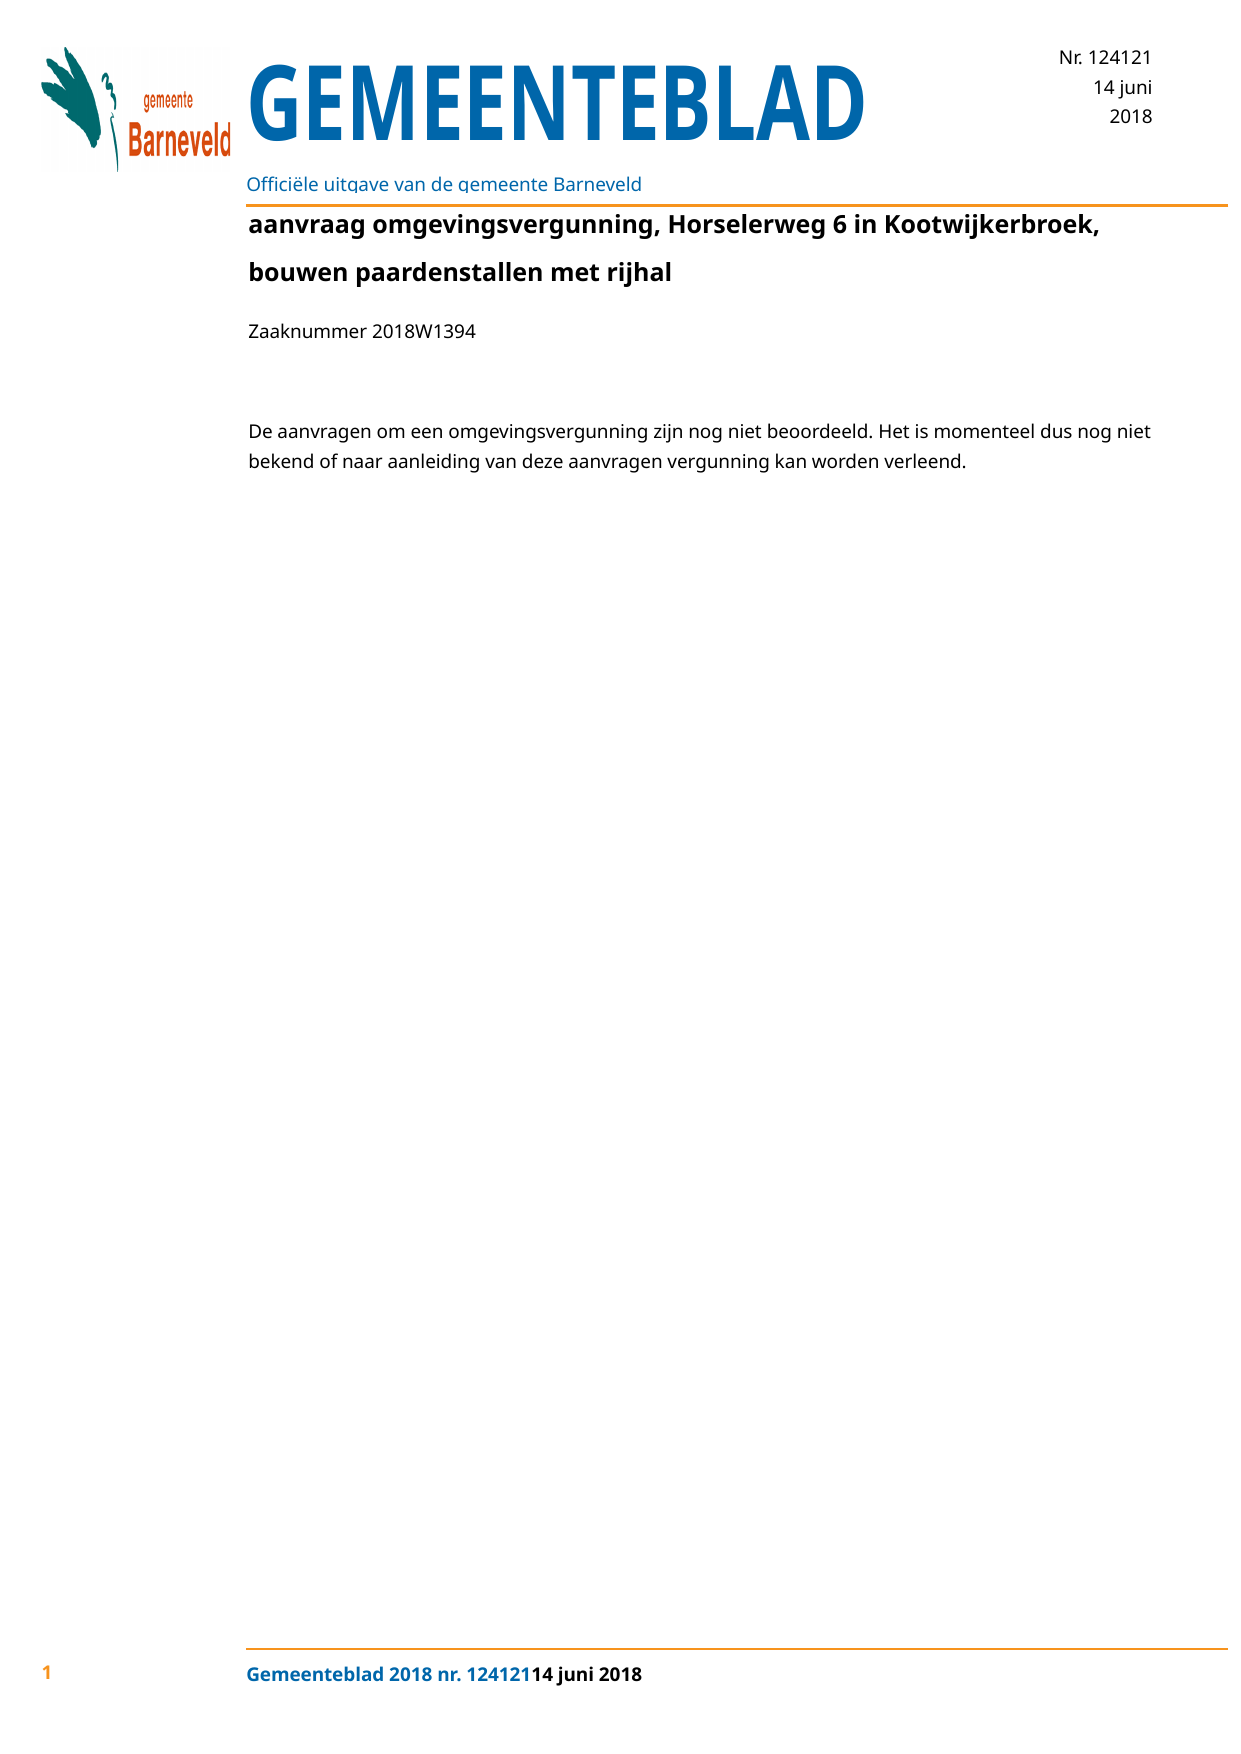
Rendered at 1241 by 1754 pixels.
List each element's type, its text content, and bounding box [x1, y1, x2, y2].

picture [41, 47, 231, 172]
text Zaaknummer 2018W1394 [248, 318, 1152, 344]
text aanvraag omgevingsvergunning, Horselerweg 6 in Kootwijkerbroek, bouwen paardenstallen met rijhal [248, 207, 1152, 288]
text De aanvragen om een omgevingsvergunning zijn nog niet beoordeeld. Het is momenteel dus nog niet bekend of naar aanleiding van deze aanvragen vergunning kan worden verleend. [248, 419, 1152, 474]
